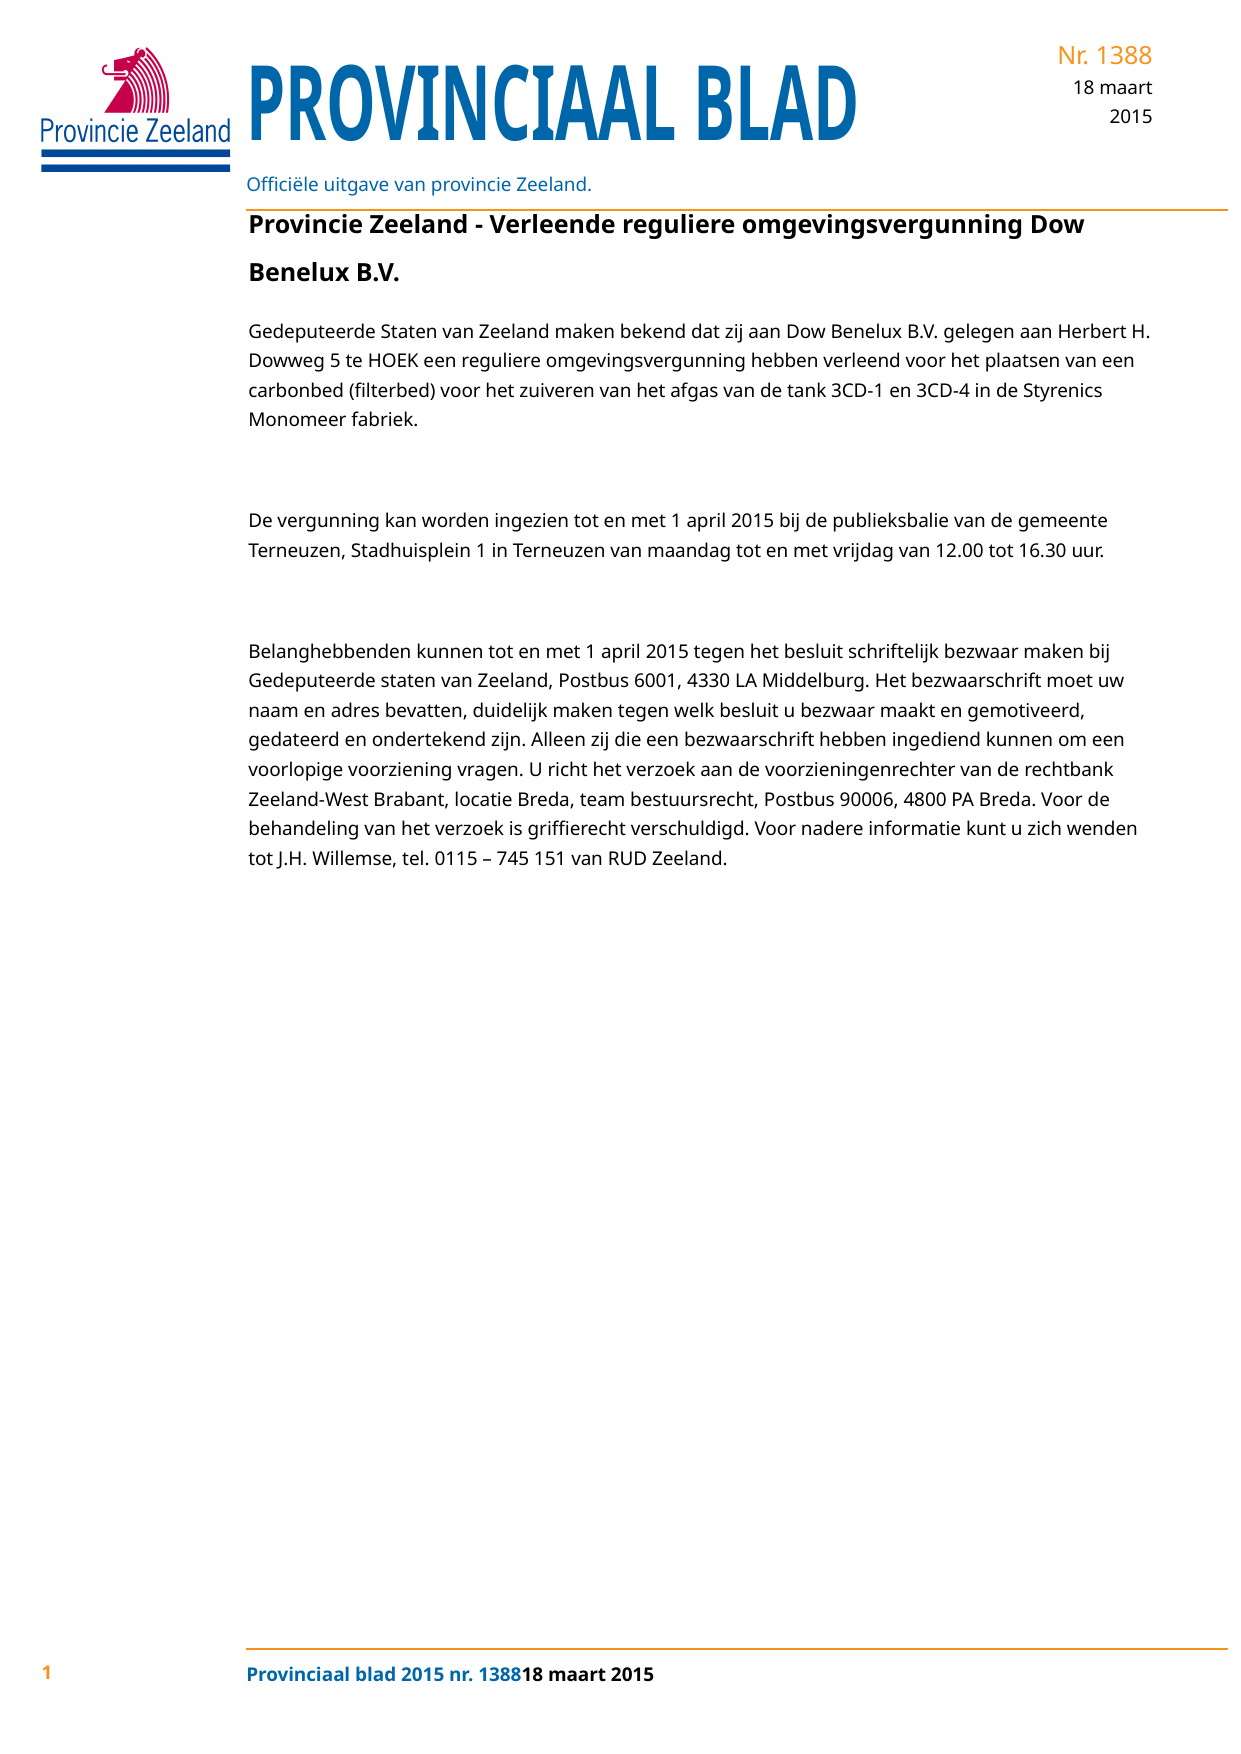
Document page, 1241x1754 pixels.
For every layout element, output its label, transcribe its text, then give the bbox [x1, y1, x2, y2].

text Gedeputeerde Staten van Zeeland maken bekend dat zij aan Dow Benelux B.V. gelegen aan Herbert H. Dowweg 5 te HOEK een reguliere omgevingsvergunning hebben verleend voor het plaatsen van een carbonbed (filterbed) voor het zuiveren van het afgas van de tank 3CD-1 en 3CD-4 in de Styrenics Monomeer fabriek. [248, 318, 1152, 432]
picture [41, 47, 231, 172]
text De vergunning kan worden ingezien tot en met 1 april 2015 bij de publieksbalie van de gemeente Terneuzen, Stadhuisplein 1 in Terneuzen van maandag tot en met vrijdag van 12.00 tot 16.30 uur. [248, 507, 1152, 563]
text Belanghebbenden kunnen tot en met 1 april 2015 tegen het besluit schriftelijk bezwaar maken bij Gedeputeerde staten van Zeeland, Postbus 6001, 4330 LA Middelburg. Het bezwaarschrift moet uw naam en adres bevatten, duidelijk maken tegen welk besluit u bezwaar maakt en gemotiveerd, gedateerd en ondertekend zijn. Alleen zij die een bezwaarschrift hebben ingediend kunnen om een voorlopige voorziening vragen. U richt het verzoek aan de voorzieningenrechter van de rechtbank Zeeland-West Brabant, locatie Breda, team bestuursrecht, Postbus 90006, 4800 PA Breda. Voor de behandeling van het verzoek is griffierecht verschuldigd. Voor nadere informatie kunt u zich wenden tot J.H. Willemse, tel. 0115 – 745 151 van RUD Zeeland. [248, 638, 1152, 871]
text Provincie Zeeland - Verleende reguliere omgevingsvergunning Dow Benelux B.V. [248, 211, 1152, 288]
